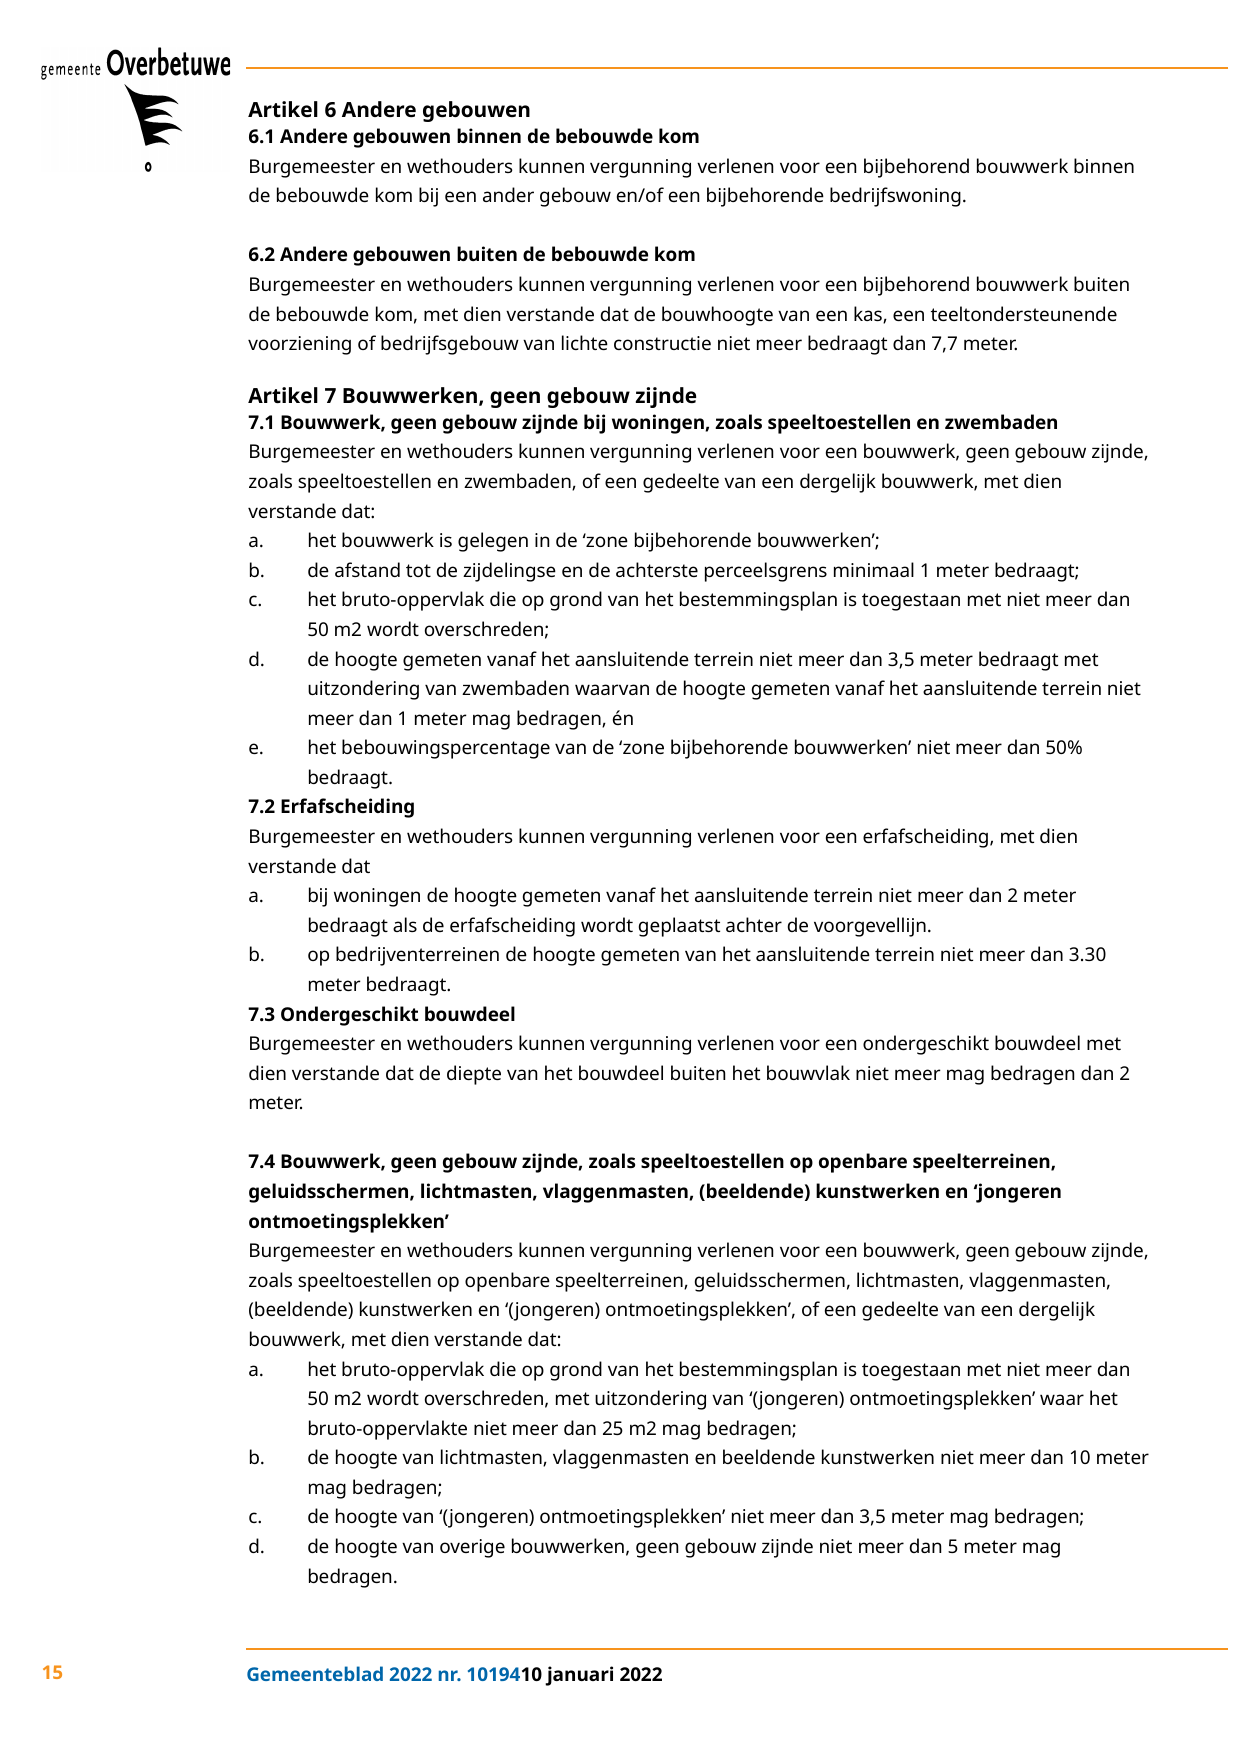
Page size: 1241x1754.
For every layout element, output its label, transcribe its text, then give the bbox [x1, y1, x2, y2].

text Artikel 7 Bouwwerken, geen gebouw zijnde [248, 381, 1152, 409]
text Burgemeester en wethouders kunnen vergunning verlenen voor een bijbehorend bouwwerk binnen de bebouwde kom bij een ander gebouw en/of een bijbehorende bedrijfswoning. [248, 153, 1152, 208]
text Burgemeester en wethouders kunnen vergunning verlenen voor een bijbehorend bouwwerk buiten de bebouwde kom, met dien verstande dat de bouwhoogte van een kas, een teeltondersteunende voorziening of bedrijfsgebouw van lichte constructie niet meer bedraagt dan 7,7 meter. [248, 271, 1152, 356]
text Burgemeester en wethouders kunnen vergunning verlenen voor een ondergeschikt bouwdeel met dien verstande dat de diepte van het bouwdeel buiten het bouwvlak niet meer mag bedragen dan 2 meter. [248, 1030, 1152, 1115]
text 7.1 Bouwwerk, geen gebouw zijnde bij woningen, zoals speeltoestellen en zwembaden [248, 409, 1152, 435]
list de hoogte gemeten vanaf het aansluitende terrein niet meer dan 3,5 meter bedraagt met uitzondering van zwembaden waarvan de hoogte gemeten vanaf het aansluitende terrein niet meer dan 1 meter mag bedragen, én [248, 646, 1152, 731]
text Artikel 6 Andere gebouwen [248, 95, 1152, 123]
list de hoogte van overige bouwwerken, geen gebouw zijnde niet meer dan 5 meter mag bedragen. [248, 1533, 1152, 1589]
text 7.4 Bouwwerk, geen gebouw zijnde, zoals speeltoestellen op openbare speelterreinen, geluidsschermen, lichtmasten, vlaggenmasten, (beeldende) kunstwerken en ‘jongeren ontmoetingsplekken’ [248, 1149, 1152, 1234]
list het bruto-oppervlak die op grond van het bestemmingsplan is toegestaan met niet meer dan 50 m2 wordt overschreden; [248, 587, 1152, 642]
list op bedrijventerreinen de hoogte gemeten van het aansluitende terrein niet meer dan 3.30 meter bedraagt. [248, 942, 1152, 997]
text Burgemeester en wethouders kunnen vergunning verlenen voor een bouwwerk, geen gebouw zijnde, zoals speeltoestellen op openbare speelterreinen, geluidsschermen, lichtmasten, vlaggenmasten, (beeldende) kunstwerken en ‘(jongeren) ontmoetingsplekken’, of een gedeelte van een dergelijk bouwwerk, met dien verstande dat: [248, 1237, 1152, 1352]
list de hoogte van ‘(jongeren) ontmoetingsplekken’ niet meer dan 3,5 meter mag bedragen; [248, 1504, 1152, 1529]
text Burgemeester en wethouders kunnen vergunning verlenen voor een bouwwerk, geen gebouw zijnde, zoals speeltoestellen en zwembaden, of een gedeelte van een dergelijk bouwwerk, met dien verstande dat: [248, 439, 1152, 524]
list het bruto-oppervlak die op grond van het bestemmingsplan is toegestaan met niet meer dan 50 m2 wordt overschreden, met uitzondering van ‘(jongeren) ontmoetingsplekken’ waar het bruto-oppervlakte niet meer dan 25 m2 mag bedragen; [248, 1356, 1152, 1441]
text Burgemeester en wethouders kunnen vergunning verlenen voor een erfafscheiding, met dien verstande dat [248, 823, 1152, 879]
list het bebouwingspercentage van de ‘zone bijbehorende bouwwerken’ niet meer dan 50% bedraagt. [248, 734, 1152, 790]
text 7.2 Erfafscheiding [248, 794, 1152, 819]
list de afstand tot de zijdelingse en de achterste perceelsgrens minimaal 1 meter bedraagt; [248, 557, 1152, 583]
text 6.1 Andere gebouwen binnen de bebouwde kom [248, 123, 1152, 149]
list de hoogte van lichtmasten, vlaggenmasten en beeldende kunstwerken niet meer dan 10 meter mag bedragen; [248, 1444, 1152, 1500]
list het bouwwerk is gelegen in de ‘zone bijbehorende bouwwerken’; [248, 527, 1152, 553]
text 6.2 Andere gebouwen buiten de bebouwde kom [248, 242, 1152, 267]
text 7.3 Ondergeschikt bouwdeel [248, 1001, 1152, 1027]
picture [41, 47, 231, 172]
list bij woningen de hoogte gemeten vanaf het aansluitende terrein niet meer dan 2 meter bedraagt als de erfafscheiding wordt geplaatst achter de voorgevellijn. [248, 882, 1152, 938]
